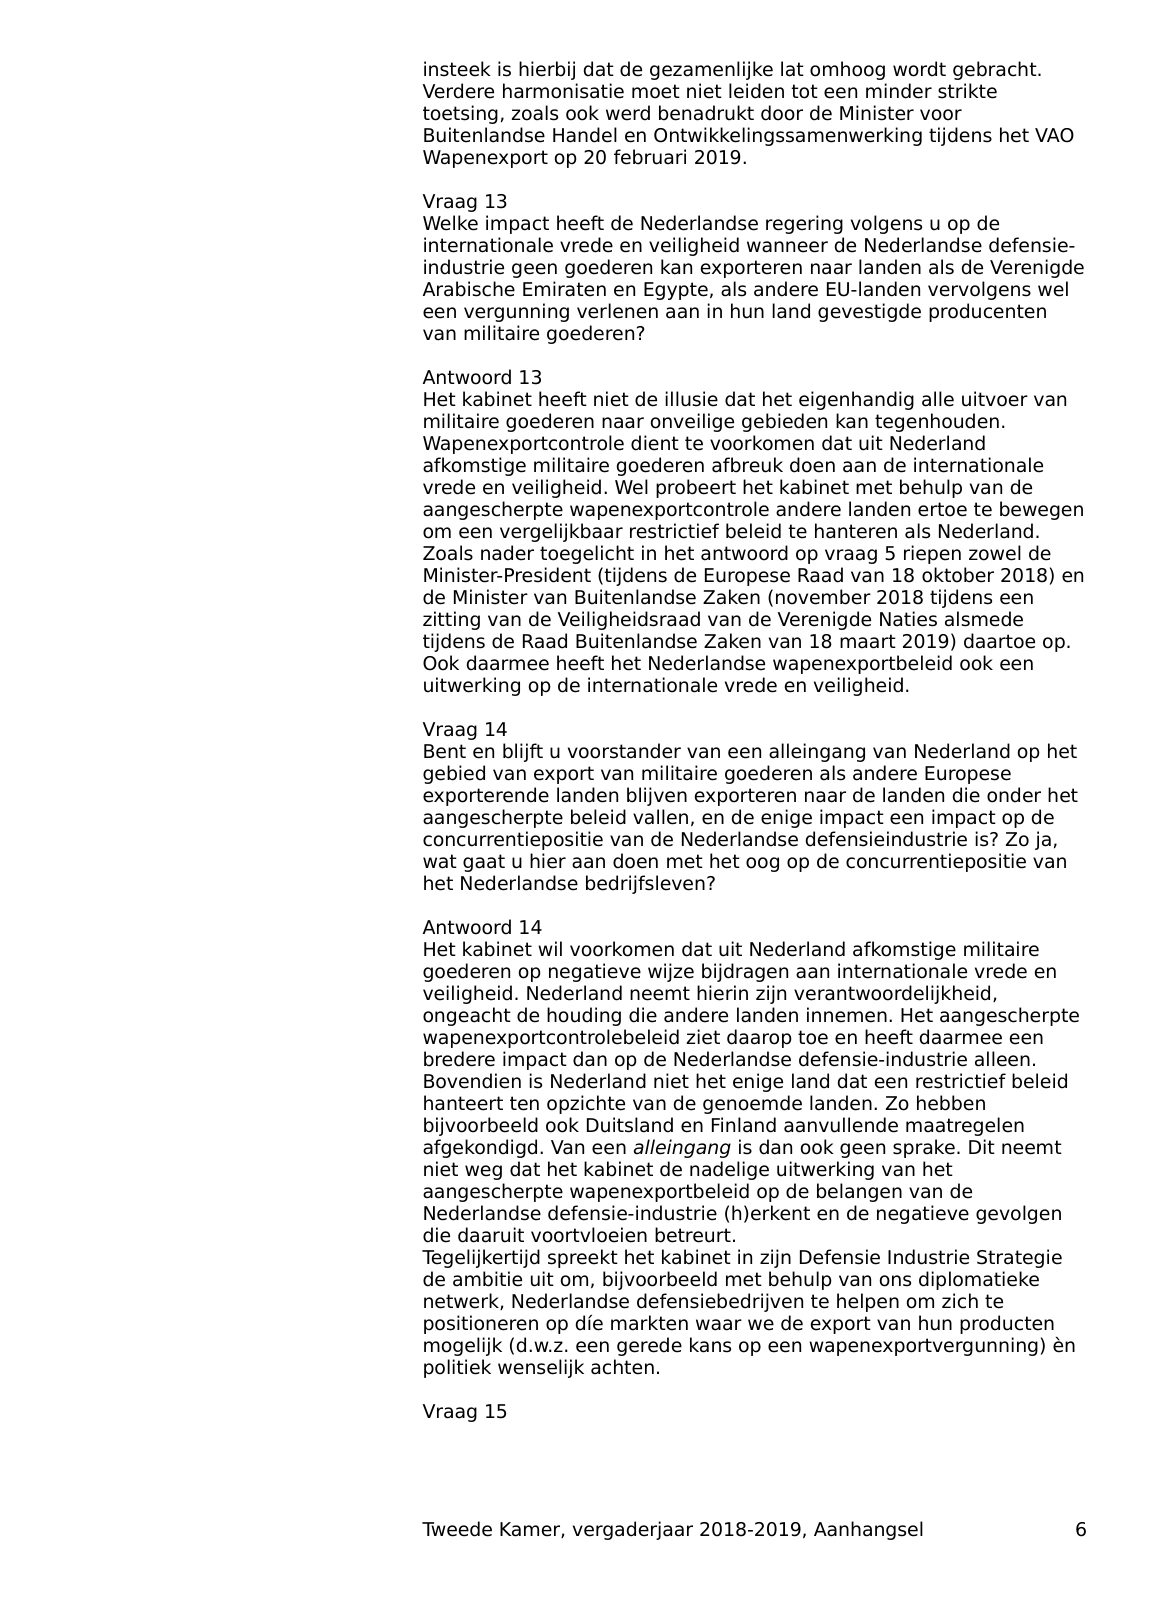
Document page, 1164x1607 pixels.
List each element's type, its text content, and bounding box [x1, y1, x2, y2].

text Vraag 14 [422, 719, 1087, 741]
text insteek is hierbij dat de gezamenlijke lat omhoog wordt gebracht. Verdere harmonisatie moet niet leiden tot een minder strikte toetsing, zoals ook werd benadrukt door de Minister voor Buitenlandse Handel en Ontwikkelingssamenwerking tijdens het VAO Wapenexport op 20 februari 2019. [422, 59, 1087, 169]
text Welke impact heeft de Nederlandse regering volgens u op de internationale vrede en veiligheid wanneer de Nederlandse defensie-industrie geen goederen kan exporteren naar landen als de Verenigde Arabische Emiraten en Egypte, als andere EU-landen vervolgens wel een vergunning verlenen aan in hun land gevestigde producenten van militaire goederen? [422, 213, 1087, 345]
text Antwoord 14 [422, 917, 1087, 939]
text Tegelijkertijd spreekt het kabinet in zijn Defensie Industrie Strategie de ambitie uit om, bijvoorbeeld met behulp van ons diplomatieke netwerk, Nederlandse defensiebedrijven te helpen om zich te positioneren op díe markten waar we de export van hun producten mogelijk (d.w.z. een gerede kans op een wapenexportvergunning) èn politiek wenselijk achten. [422, 1247, 1087, 1379]
text Het kabinet wil voorkomen dat uit Nederland afkomstige militaire goederen op negatieve wijze bijdragen aan internationale vrede en veiligheid. Nederland neemt hierin zijn verantwoordelijkheid, ongeacht de houding die andere landen innemen. Het aangescherpte wapenexportcontrolebeleid ziet daarop toe en heeft daarmee een bredere impact dan op de Nederlandse defensie-industrie alleen. Bovendien is Nederland niet het enige land dat een restrictief beleid hanteert ten opzichte van de genoemde landen. Zo hebben bijvoorbeeld ook Duitsland en Finland aanvullende maatregelen afgekondigd. Van een alleingang is dan ook geen sprake. Dit neemt niet weg dat het kabinet de nadelige uitwerking van het aangescherpte wapenexportbeleid op de belangen van de Nederlandse defensie-industrie (h)erkent en de negatieve gevolgen die daaruit voortvloeien betreurt. [422, 939, 1087, 1247]
text Vraag 13 [422, 191, 1087, 213]
text Vraag 15 [422, 1401, 1087, 1423]
text Antwoord 13 [422, 367, 1087, 389]
text Bent en blijft u voorstander van een alleingang van Nederland op het gebied van export van militaire goederen als andere Europese exporterende landen blijven exporteren naar de landen die onder het aangescherpte beleid vallen, en de enige impact een impact op de concurrentiepositie van de Nederlandse defensieindustrie is? Zo ja, wat gaat u hier aan doen met het oog op de concurrentiepositie van het Nederlandse bedrijfsleven? [422, 741, 1087, 895]
text Het kabinet heeft niet de illusie dat het eigenhandig alle uitvoer van militaire goederen naar onveilige gebieden kan tegenhouden. Wapenexportcontrole dient te voorkomen dat uit Nederland afkomstige militaire goederen afbreuk doen aan de internationale vrede en veiligheid. Wel probeert het kabinet met behulp van de aangescherpte wapenexportcontrole andere landen ertoe te bewegen om een vergelijkbaar restrictief beleid te hanteren als Nederland. Zoals nader toegelicht in het antwoord op vraag 5 riepen zowel de Minister-President (tijdens de Europese Raad van 18 oktober 2018) en de Minister van Buitenlandse Zaken (november 2018 tijdens een zitting van de Veiligheidsraad van de Verenigde Naties alsmede tijdens de Raad Buitenlandse Zaken van 18 maart 2019) daartoe op. Ook daarmee heeft het Nederlandse wapenexportbeleid ook een uitwerking op de internationale vrede en veiligheid. [422, 389, 1087, 697]
